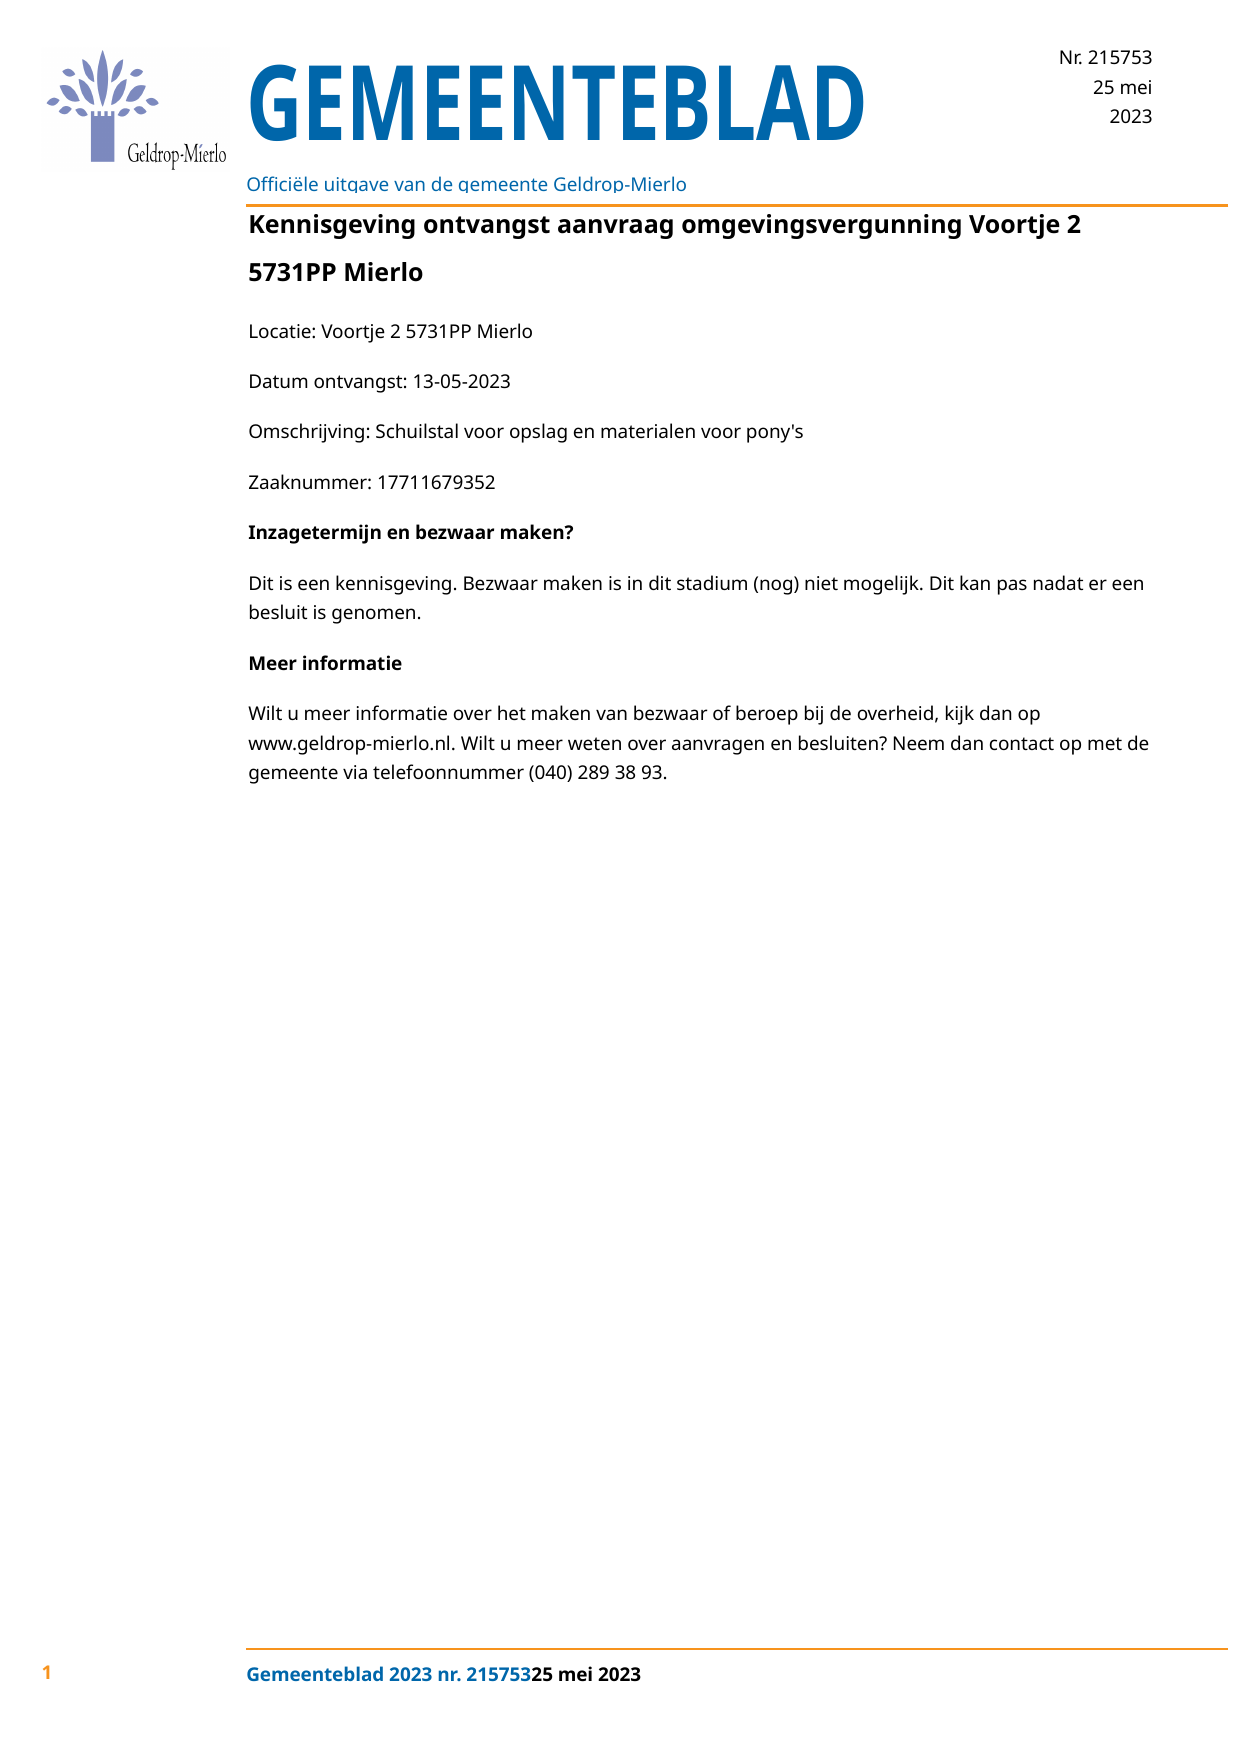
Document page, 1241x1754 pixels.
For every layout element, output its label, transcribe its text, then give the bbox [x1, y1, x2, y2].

text Wilt u meer informatie over het maken van bezwaar of beroep bij de overheid, kijk dan op www.geldrop-mierlo.nl. Wilt u meer weten over aanvragen en besluiten? Neem dan contact op met de gemeente via telefoonnummer (040) 289 38 93. [248, 700, 1152, 785]
text Locatie: Voortje 2 5731PP Mierlo [248, 318, 1152, 344]
text Zaaknummer: 17711679352 [248, 469, 1152, 495]
text Inzagetermijn en bezwaar maken? [248, 519, 1152, 545]
text Kennisgeving ontvangst aanvraag omgevingsvergunning Voortje 2 5731PP Mierlo [248, 207, 1152, 288]
text Meer informatie [248, 650, 1152, 676]
picture [41, 47, 231, 172]
text Omschrijving: Schuilstal voor opslag en materialen voor pony's [248, 419, 1152, 444]
text Dit is een kennisgeving. Bezwaar maken is in dit stadium (nog) niet mogelijk. Dit kan pas nadat er een besluit is genomen. [248, 570, 1152, 625]
text Datum ontvangst: 13-05-2023 [248, 368, 1152, 394]
